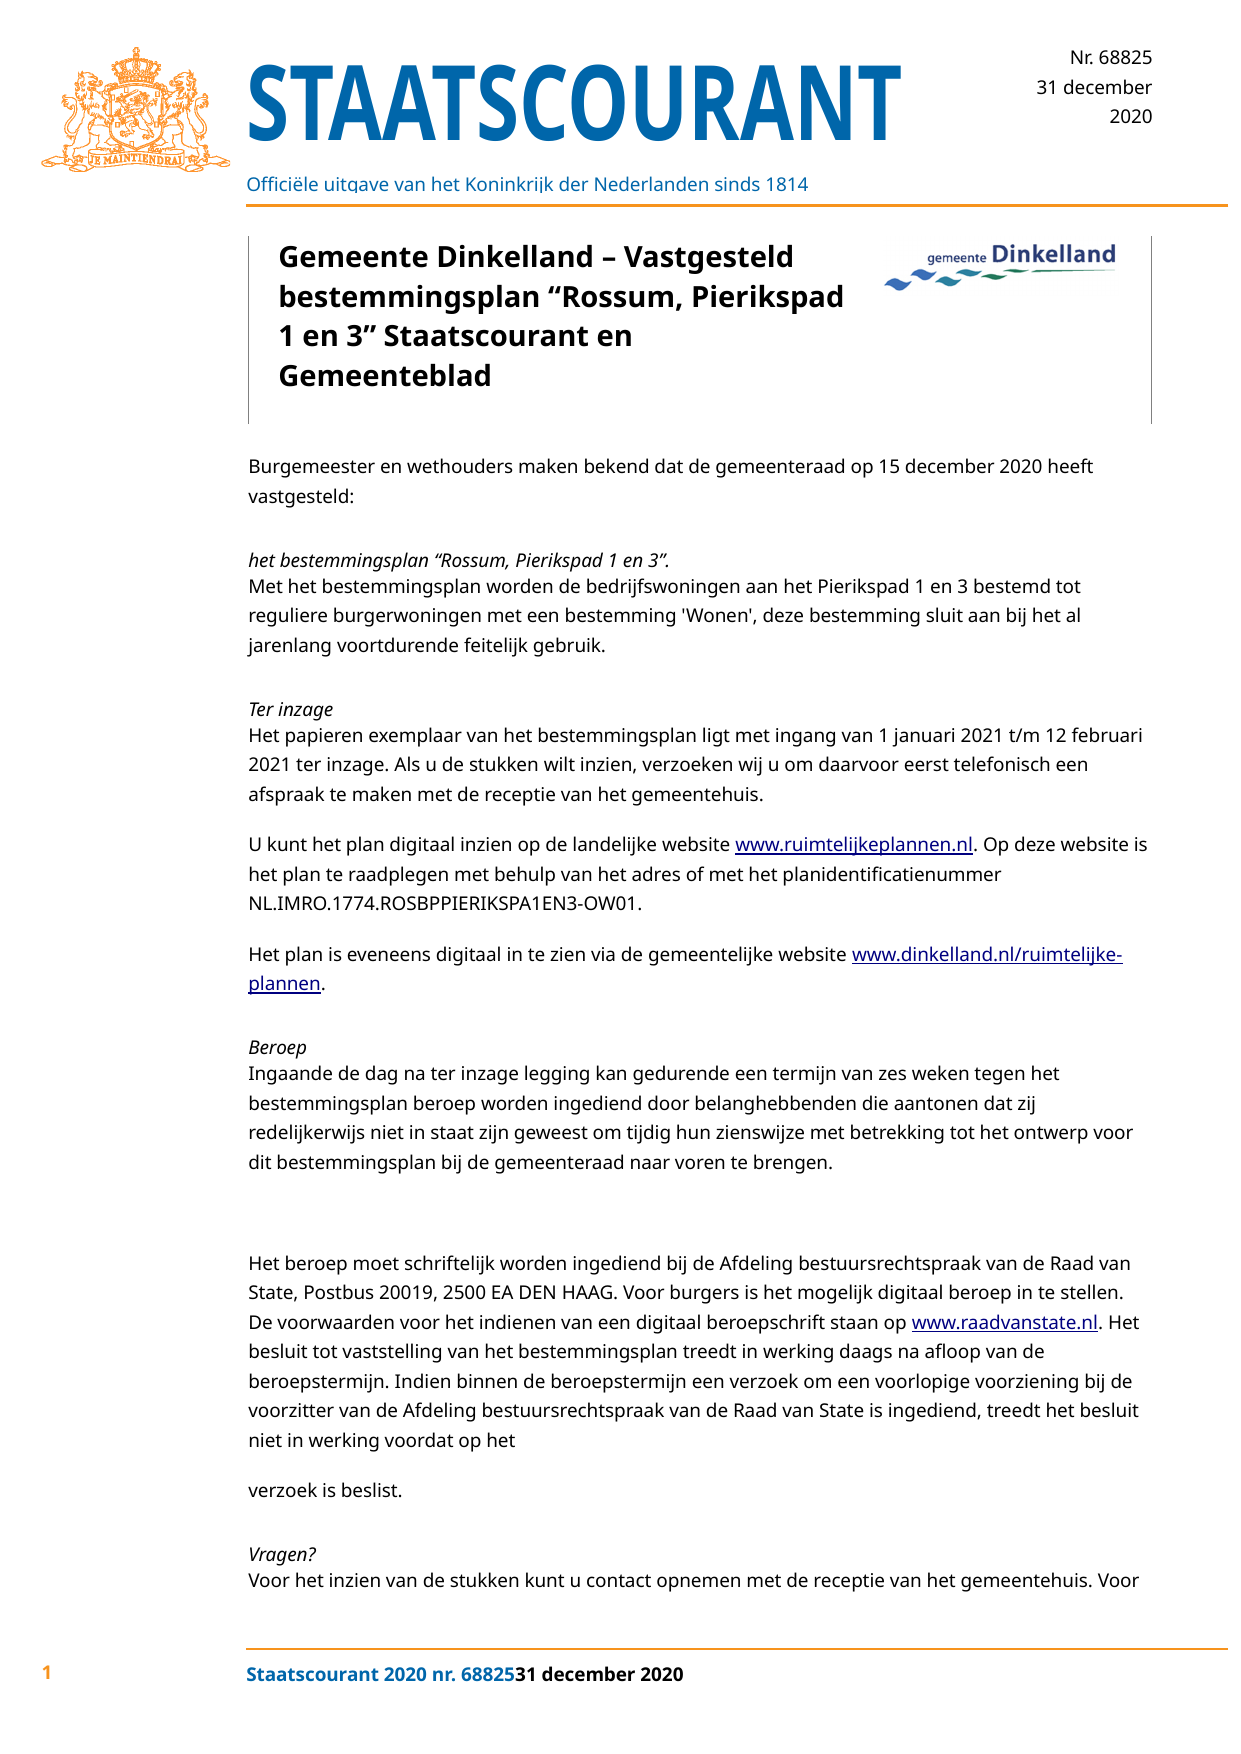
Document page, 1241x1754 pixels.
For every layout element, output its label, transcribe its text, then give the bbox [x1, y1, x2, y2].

picture [41, 47, 231, 172]
picture [882, 236, 1119, 296]
text Ingaande de dag na ter inzage legging kan gedurende een termijn van zes weken tegen het bestemmingsplan beroep worden ingediend door belanghebbenden die aantonen dat zij redelijkerwijs niet in staat zijn geweest om tijdig hun zienswijze met betrekking tot het ontwerp voor dit bestemmingsplan bij de gemeenteraad naar voren te brengen. [248, 1060, 1152, 1175]
text Met het bestemmingsplan worden de bedrijfswoningen aan het Pierikspad 1 en 3 bestemd tot reguliere burgerwoningen met een bestemming 'Wonen', deze bestemming sluit aan bij het al jarenlang voortdurende feitelijk gebruik. [248, 573, 1152, 658]
text Vragen? [248, 1542, 1152, 1567]
text het bestemmingsplan “Rossum, Pierikspad 1 en 3”. [248, 547, 1152, 573]
text Ter inzage [248, 696, 1152, 722]
text Het papieren exemplaar van het bestemmingsplan ligt met ingang van 1 januari 2021 t/m 12 februari 2021 ter inzage. Als u de stukken wilt inzien, verzoeken wij u om daarvoor eerst telefonisch een afspraak te maken met de receptie van het gemeentehuis. [248, 722, 1152, 807]
text Burgemeester en wethouders maken bekend dat de gemeenteraad op 15 december 2020 heeft vastgesteld: [248, 454, 1152, 509]
text U kunt het plan digitaal inzien op de landelijke website www.ruimtelijkeplannen.nl. Op deze website is het plan te raadplegen met behulp van het adres of met het planidentificatienummer NL.IMRO.1774.ROSBPPIERIKSPA1EN3-OW01. [248, 831, 1152, 916]
table_header [850, 236, 1151, 424]
text Voor het inzien van de stukken kunt u contact opnemen met de receptie van het gemeentehuis. Voor [248, 1567, 1152, 1593]
table_header Gemeente Dinkelland – Vastgesteld bestemmingsplan “Rossum, Pierikspad 1 en 3” Staatscourant en Gemeenteblad [249, 236, 850, 424]
text Beroep [248, 1034, 1152, 1060]
text Het beroep moet schriftelijk worden ingediend bij de Afdeling bestuursrechtspraak van de Raad van State, Postbus 20019, 2500 EA DEN HAAG. Voor burgers is het mogelijk digitaal beroep in te stellen. De voorwaarden voor het indienen van een digitaal beroepschrift staan op www.raadvanstate.nl. Het besluit tot vaststelling van het bestemmingsplan treedt in werking daags na afloop van de beroepstermijn. Indien binnen de beroepstermijn een verzoek om een voorlopige voorziening bij de voorzitter van de Afdeling bestuursrechtspraak van de Raad van State is ingediend, treedt het besluit niet in werking voordat op het [248, 1250, 1152, 1453]
text verzoek is beslist. [248, 1478, 1152, 1503]
text Het plan is eveneens digitaal in te zien via de gemeentelijke website www.dinkelland.nl/ruimtelijke-plannen. [248, 941, 1152, 996]
